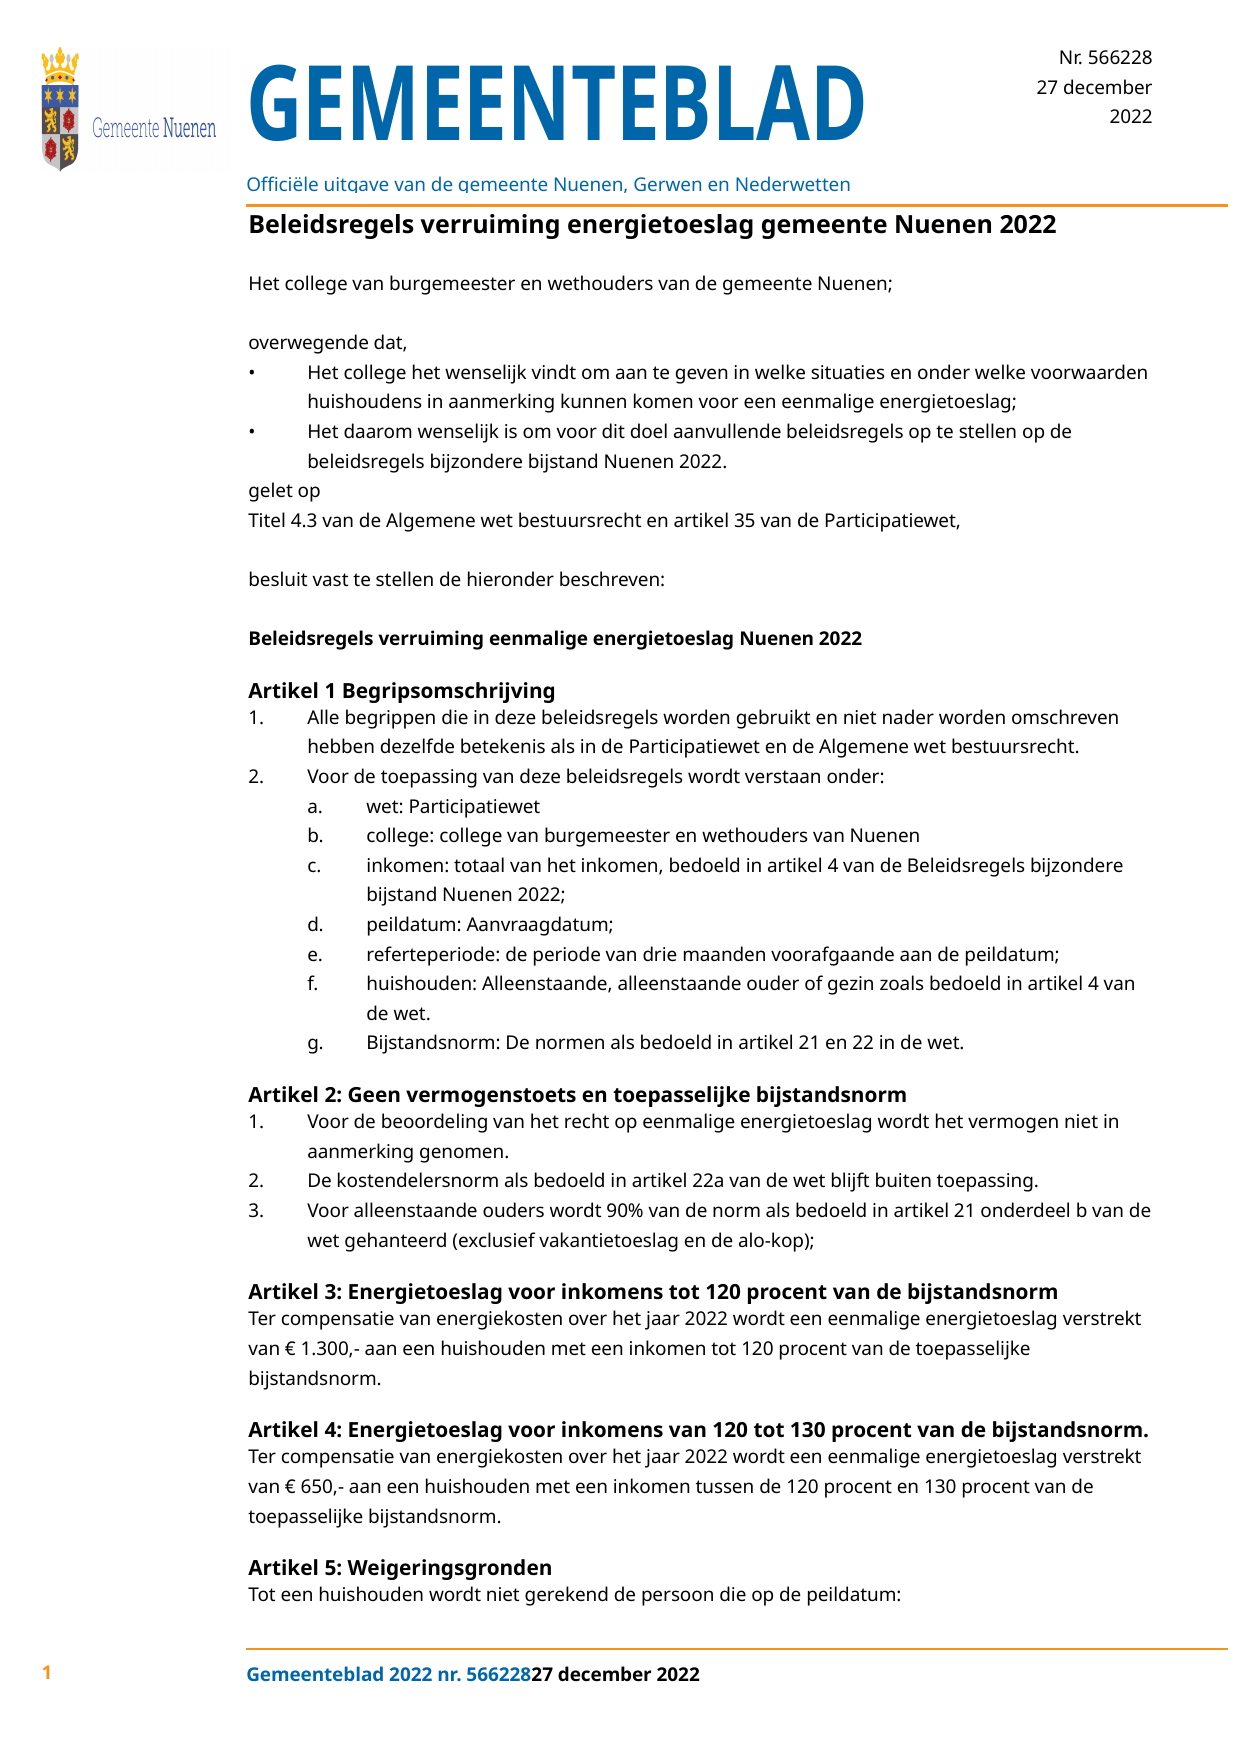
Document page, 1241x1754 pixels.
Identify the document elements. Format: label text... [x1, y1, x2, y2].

list peildatum: Aanvraagdatum; [307, 911, 1152, 937]
text Artikel 3: Energietoeslag voor inkomens tot 120 procent van de bijstandsnorm [248, 1277, 1152, 1306]
text Beleidsregels verruiming energietoeslag gemeente Nuenen 2022 [248, 207, 1152, 241]
list Bijstandsnorm: De normen als bedoeld in artikel 21 en 22 in de wet. [307, 1029, 1152, 1055]
text besluit vast te stellen de hieronder beschreven: [248, 566, 1152, 592]
list Voor alleenstaande ouders wordt 90% van de norm als bedoeld in artikel 21 onderdeel b van de wet gehanteerd (exclusief vakantietoeslag en de alo-kop); [248, 1197, 1152, 1252]
text Artikel 5: Weigeringsgronden [248, 1553, 1152, 1582]
text gelet op [248, 477, 1152, 503]
list Voor de beoordeling van het recht op eenmalige energietoeslag wordt het vermogen niet in aanmerking genomen. [248, 1108, 1152, 1164]
text Tot een huishouden wordt niet gerekend de persoon die op de peildatum: [248, 1582, 1152, 1607]
text Het college van burgemeester en wethouders van de gemeente Nuenen; [248, 270, 1152, 296]
list inkomen: totaal van het inkomen, bedoeld in artikel 4 van de Beleidsregels bijzondere bijstand Nuenen 2022; [307, 852, 1152, 907]
text Artikel 1 Begripsomschrijving [248, 676, 1152, 704]
list Alle begrippen die in deze beleidsregels worden gebruikt en niet nader worden omschreven hebben dezelfde betekenis als in de Participatiewet en de Algemene wet bestuursrecht. [248, 704, 1152, 759]
text Ter compensatie van energiekosten over het jaar 2022 wordt een eenmalige energietoeslag verstrekt van € 1.300,- aan een huishouden met een inkomen tot 120 procent van de toepasselijke bijstandsnorm. [248, 1306, 1152, 1391]
list college: college van burgemeester en wethouders van Nuenen [307, 822, 1152, 848]
text Artikel 2: Geen vermogenstoets en toepasselijke bijstandsnorm [248, 1080, 1152, 1108]
text Artikel 4: Energietoeslag voor inkomens van 120 tot 130 procent van de bijstandsnorm. [248, 1415, 1152, 1444]
list Voor de toepassing van deze beleidsregels wordt verstaan onder: [248, 763, 1152, 789]
picture [41, 47, 231, 172]
list huishouden: Alleenstaande, alleenstaande ouder of gezin zoals bedoeld in artikel 4 van de wet. [307, 970, 1152, 1026]
list Het daarom wenselijk is om voor dit doel aanvullende beleidsregels op te stellen op de beleidsregels bijzondere bijstand Nuenen 2022. [248, 418, 1152, 473]
list Het college het wenselijk vindt om aan te geven in welke situaties en onder welke voorwaarden huishoudens in aanmerking kunnen komen voor een eenmalige energietoeslag; [248, 359, 1152, 414]
text Beleidsregels verruiming eenmalige energietoeslag Nuenen 2022 [248, 625, 1152, 651]
text Titel 4.3 van de Algemene wet bestuursrecht en artikel 35 van de Participatiewet, [248, 507, 1152, 533]
text overwegende dat, [248, 329, 1152, 355]
list De kostendelersnorm als bedoeld in artikel 22a van de wet blijft buiten toepassing. [248, 1168, 1152, 1193]
list wet: Participatiewet [307, 793, 1152, 819]
list referteperiode: de periode van drie maanden voorafgaande aan de peildatum; [307, 941, 1152, 967]
text Ter compensatie van energiekosten over het jaar 2022 wordt een eenmalige energietoeslag verstrekt van € 650,- aan een huishouden met een inkomen tussen de 120 procent en 130 procent van de toepasselijke bijstandsnorm. [248, 1444, 1152, 1528]
